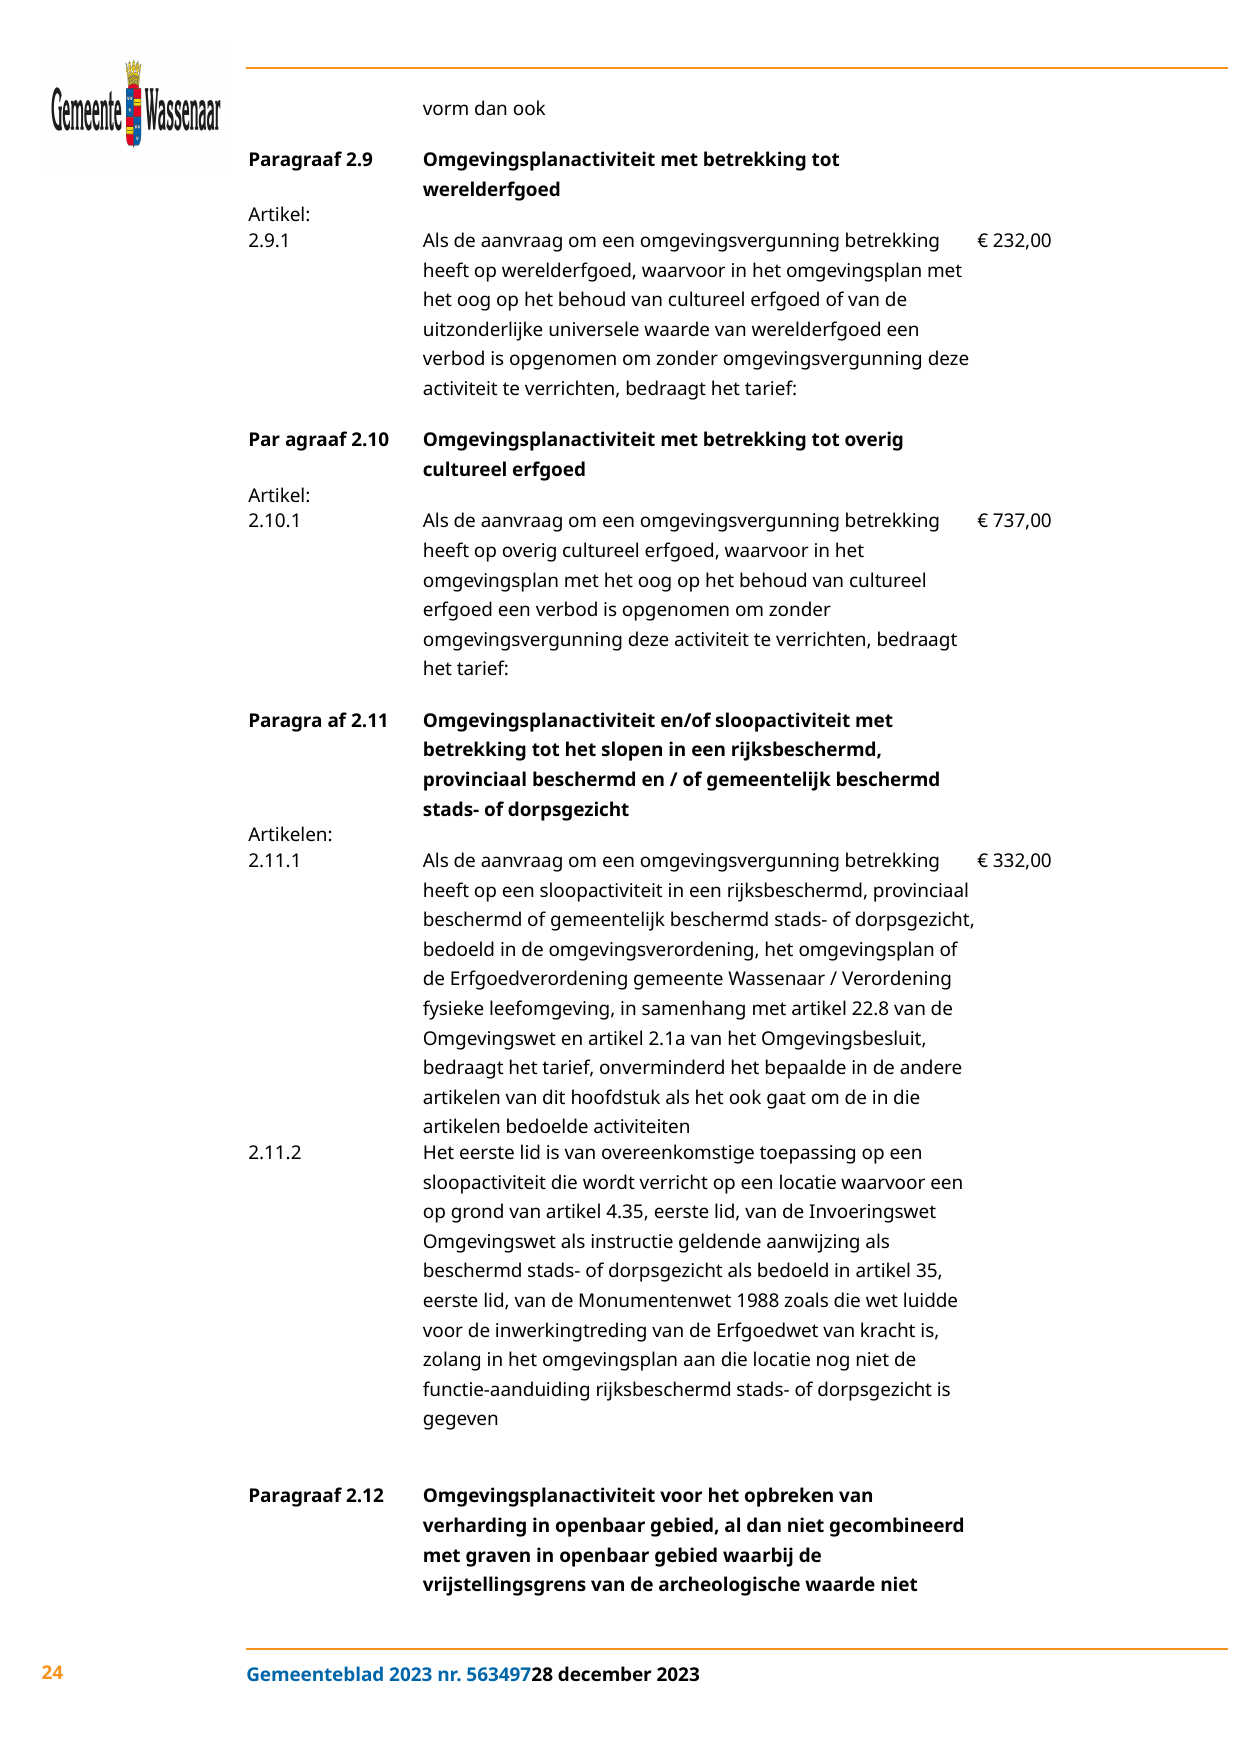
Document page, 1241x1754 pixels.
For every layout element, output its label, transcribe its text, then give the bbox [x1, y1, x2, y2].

table_cell [977, 707, 1152, 822]
table_cell [977, 822, 1152, 847]
table_cell [248, 1431, 423, 1457]
table_cell [977, 427, 1152, 482]
table_cell [977, 1483, 1152, 1597]
table_cell Artikel: [248, 202, 423, 227]
table_cell [977, 95, 1152, 121]
table_cell Omgevingsplanactiviteit met betrekking tot overig cultureel erfgoed [423, 427, 977, 482]
table_cell 2.11.2 [248, 1139, 423, 1431]
table_cell [977, 146, 1152, 202]
table_cell Omgevingsplanactiviteit met betrekking tot werelderfgoed [423, 146, 977, 202]
table_cell € 332,00 [977, 847, 1152, 1139]
table_cell [423, 202, 977, 227]
table_cell [423, 822, 977, 847]
table_cell Als de aanvraag om een omgevingsvergunning betrekking heeft op overig cultureel erfgoed, waarvoor in het omgevingsplan met het oog op het behoud van cultureel erfgoed een verbod is opgenomen om zonder omgevingsvergunning deze activiteit te verrichten, bedraagt het tarief: [423, 508, 977, 681]
table_cell [977, 121, 1152, 146]
table_cell Omgevingsplanactiviteit en/of sloopactiviteit met betrekking tot het slopen in een rijksbeschermd, provinciaal beschermd en / of gemeentelijk beschermd stads- of dorpsgezicht [423, 707, 977, 822]
table_cell [423, 681, 977, 707]
table_cell € 232,00 [977, 227, 1152, 401]
table_cell Paragraaf 2.12 [248, 1483, 423, 1597]
table_cell [248, 401, 423, 427]
table_cell [423, 401, 977, 427]
table_cell vorm dan ook [423, 95, 977, 121]
table_cell 2.11.1 [248, 847, 423, 1139]
table_cell [423, 1457, 977, 1483]
table_cell Paragra af 2.11 [248, 707, 423, 822]
table_cell [423, 482, 977, 508]
table_cell 2.9.1 [248, 227, 423, 401]
table_cell Artikel: [248, 482, 423, 508]
table_cell Paragraaf 2.9 [248, 146, 423, 202]
table_cell [248, 121, 423, 146]
table_cell [423, 1431, 977, 1457]
table_cell [423, 121, 977, 146]
table_cell Als de aanvraag om een omgevingsvergunning betrekking heeft op een sloopactiviteit in een rijksbeschermd, provinciaal beschermd of gemeentelijk beschermd stads- of dorpsgezicht, bedoeld in de omgevingsverordening, het omgevingsplan of de Erfgoedverordening gemeente Wassenaar / Verordening fysieke leefomgeving, in samenhang met artikel 22.8 van de Omgevingswet en artikel 2.1a van het Omgevingsbesluit, bedraagt het tarief, onverminderd het bepaalde in de andere artikelen van dit hoofdstuk als het ook gaat om de in die artikelen bedoelde activiteiten [423, 847, 977, 1139]
table_cell [248, 95, 423, 121]
table_cell [248, 681, 423, 707]
table_cell Omgevingsplanactiviteit voor het opbreken van verharding in openbaar gebied, al dan niet gecombineerd met graven in openbaar gebied waarbij de vrijstellingsgrens van de archeologische waarde niet [423, 1483, 977, 1597]
table_cell [977, 1457, 1152, 1483]
table_cell [977, 1139, 1152, 1431]
table_cell 2.10.1 [248, 508, 423, 681]
table_cell [977, 681, 1152, 707]
table_cell Het eerste lid is van overeenkomstige toepassing op een sloopactiviteit die wordt verricht op een locatie waarvoor een op grond van artikel 4.35, eerste lid, van de Invoeringswet Omgevingswet als instructie geldende aanwijzing als beschermd stads- of dorpsgezicht als bedoeld in artikel 35, eerste lid, van de Monumentenwet 1988 zoals die wet luidde voor de inwerkingtreding van de Erfgoedwet van kracht is, zolang in het omgevingsplan aan die locatie nog niet de functie-aanduiding rijksbeschermd stads- of dorpsgezicht is gegeven [423, 1139, 977, 1431]
table_cell [248, 1457, 423, 1483]
table_cell [977, 401, 1152, 427]
table_cell [977, 202, 1152, 227]
picture [41, 47, 231, 172]
table_cell Als de aanvraag om een omgevingsvergunning betrekking heeft op werelderfgoed, waarvoor in het omgevingsplan met het oog op het behoud van cultureel erfgoed of van de uitzonderlijke universele waarde van werelderfgoed een verbod is opgenomen om zonder omgevingsvergunning deze activiteit te verrichten, bedraagt het tarief: [423, 227, 977, 401]
table_cell Artikelen: [248, 822, 423, 847]
table_cell Par agraaf 2.10 [248, 427, 423, 482]
table_cell € 737,00 [977, 508, 1152, 681]
table_cell [977, 1431, 1152, 1457]
table_cell [977, 482, 1152, 508]
